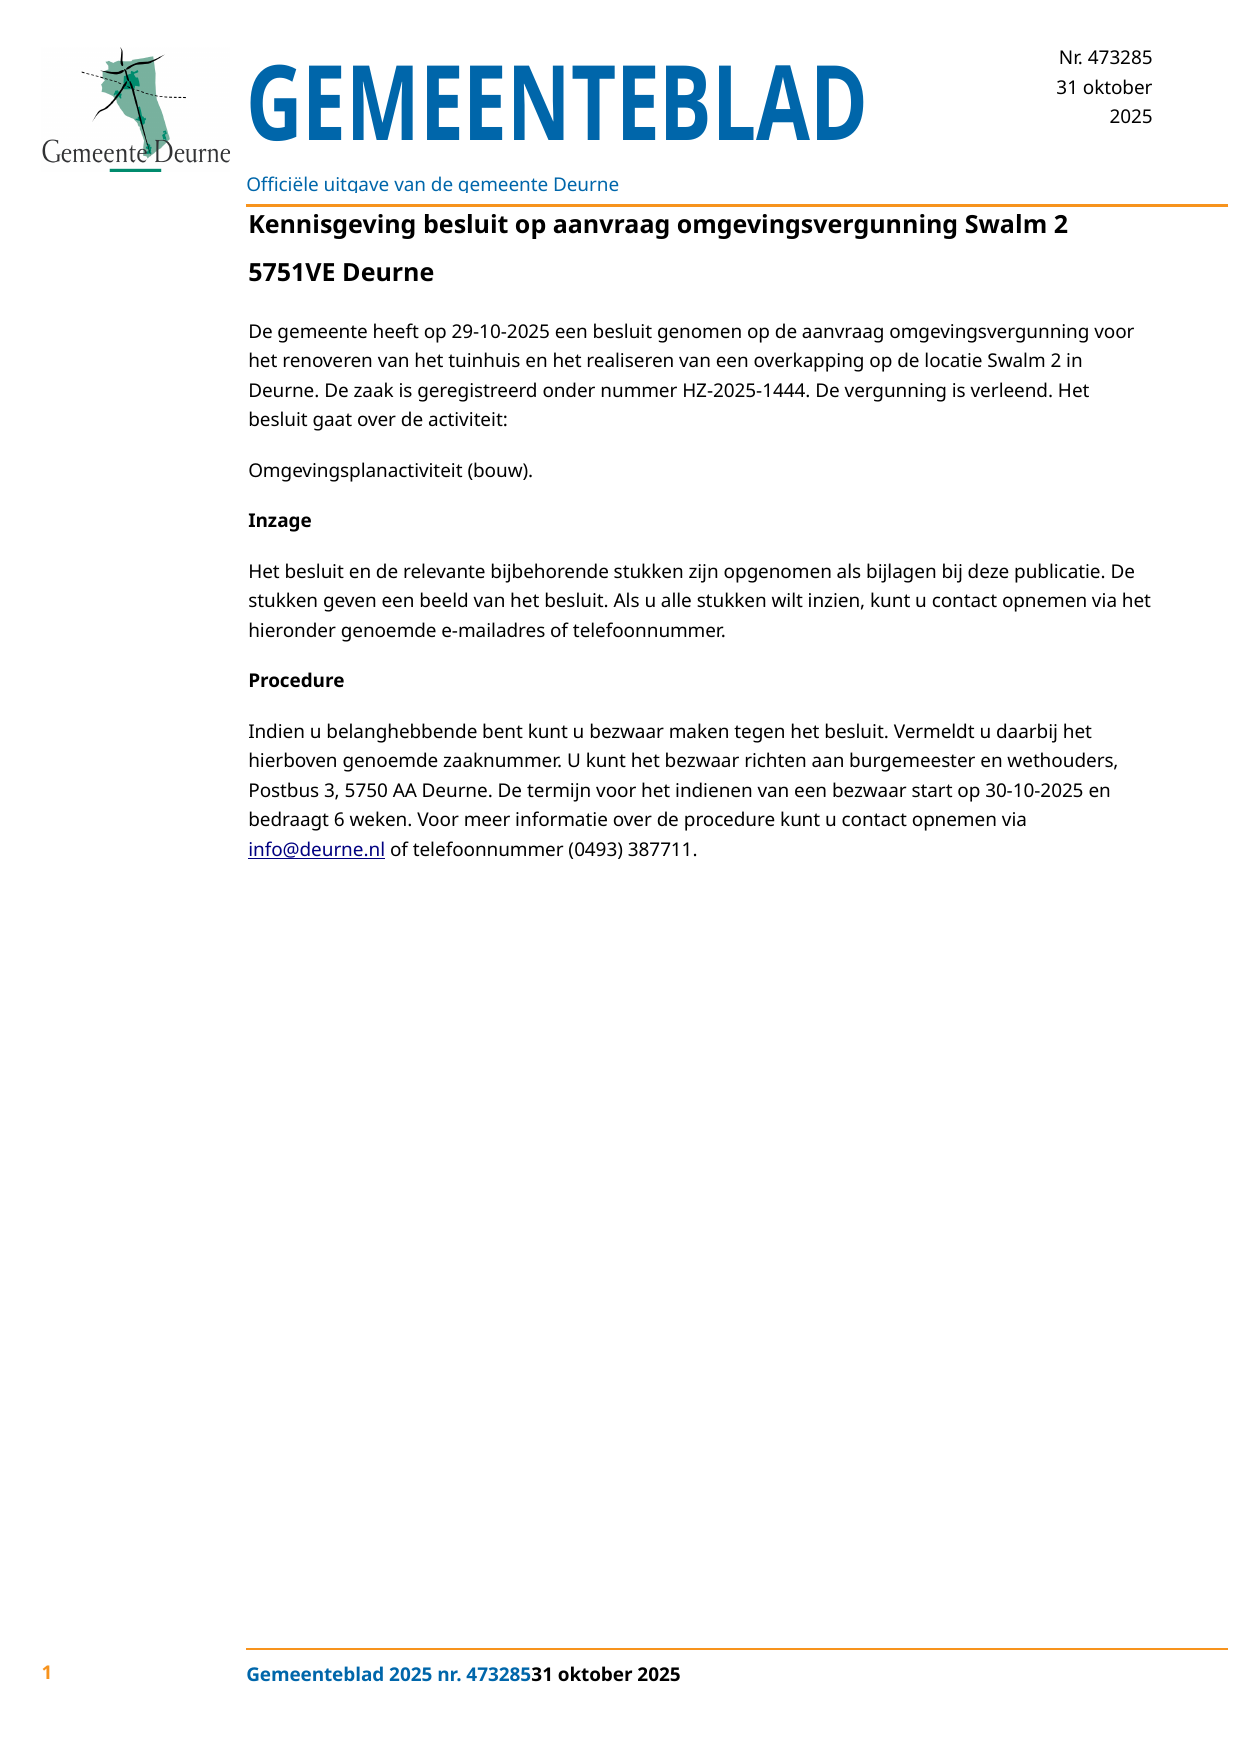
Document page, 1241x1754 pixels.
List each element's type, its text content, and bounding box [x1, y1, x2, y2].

text Kennisgeving besluit op aanvraag omgevingsvergunning Swalm 2 5751VE Deurne [248, 207, 1152, 288]
text Omgevingsplanactiviteit (bouw). [248, 457, 1152, 483]
text Inzage [248, 507, 1152, 533]
text Het besluit en de relevante bijbehorende stukken zijn opgenomen als bijlagen bij deze publicatie. De stukken geven een beeld van het besluit. Als u alle stukken wilt inzien, kunt u contact opnemen via het hieronder genoemde e-mailadres of telefoonnummer. [248, 558, 1152, 643]
text Indien u belanghebbende bent kunt u bezwaar maken tegen het besluit. Vermeldt u daarbij het hierboven genoemde zaaknummer. U kunt het bezwaar richten aan burgemeester en wethouders, Postbus 3, 5750 AA Deurne. De termijn voor het indienen van een bezwaar start op 30-10-2025 en bedraagt 6 weken. Voor meer informatie over de procedure kunt u contact opnemen via info@deurne.nl of telefoonnummer (0493) 387711. [248, 718, 1152, 862]
text Procedure [248, 667, 1152, 693]
text De gemeente heeft op 29-10-2025 een besluit genomen op de aanvraag omgevingsvergunning voor het renoveren van het tuinhuis en het realiseren van een overkapping op de locatie Swalm 2 in Deurne. De zaak is geregistreerd onder nummer HZ-2025-1444. De vergunning is verleend. Het besluit gaat over de activiteit: [248, 318, 1152, 432]
picture [41, 47, 231, 172]
